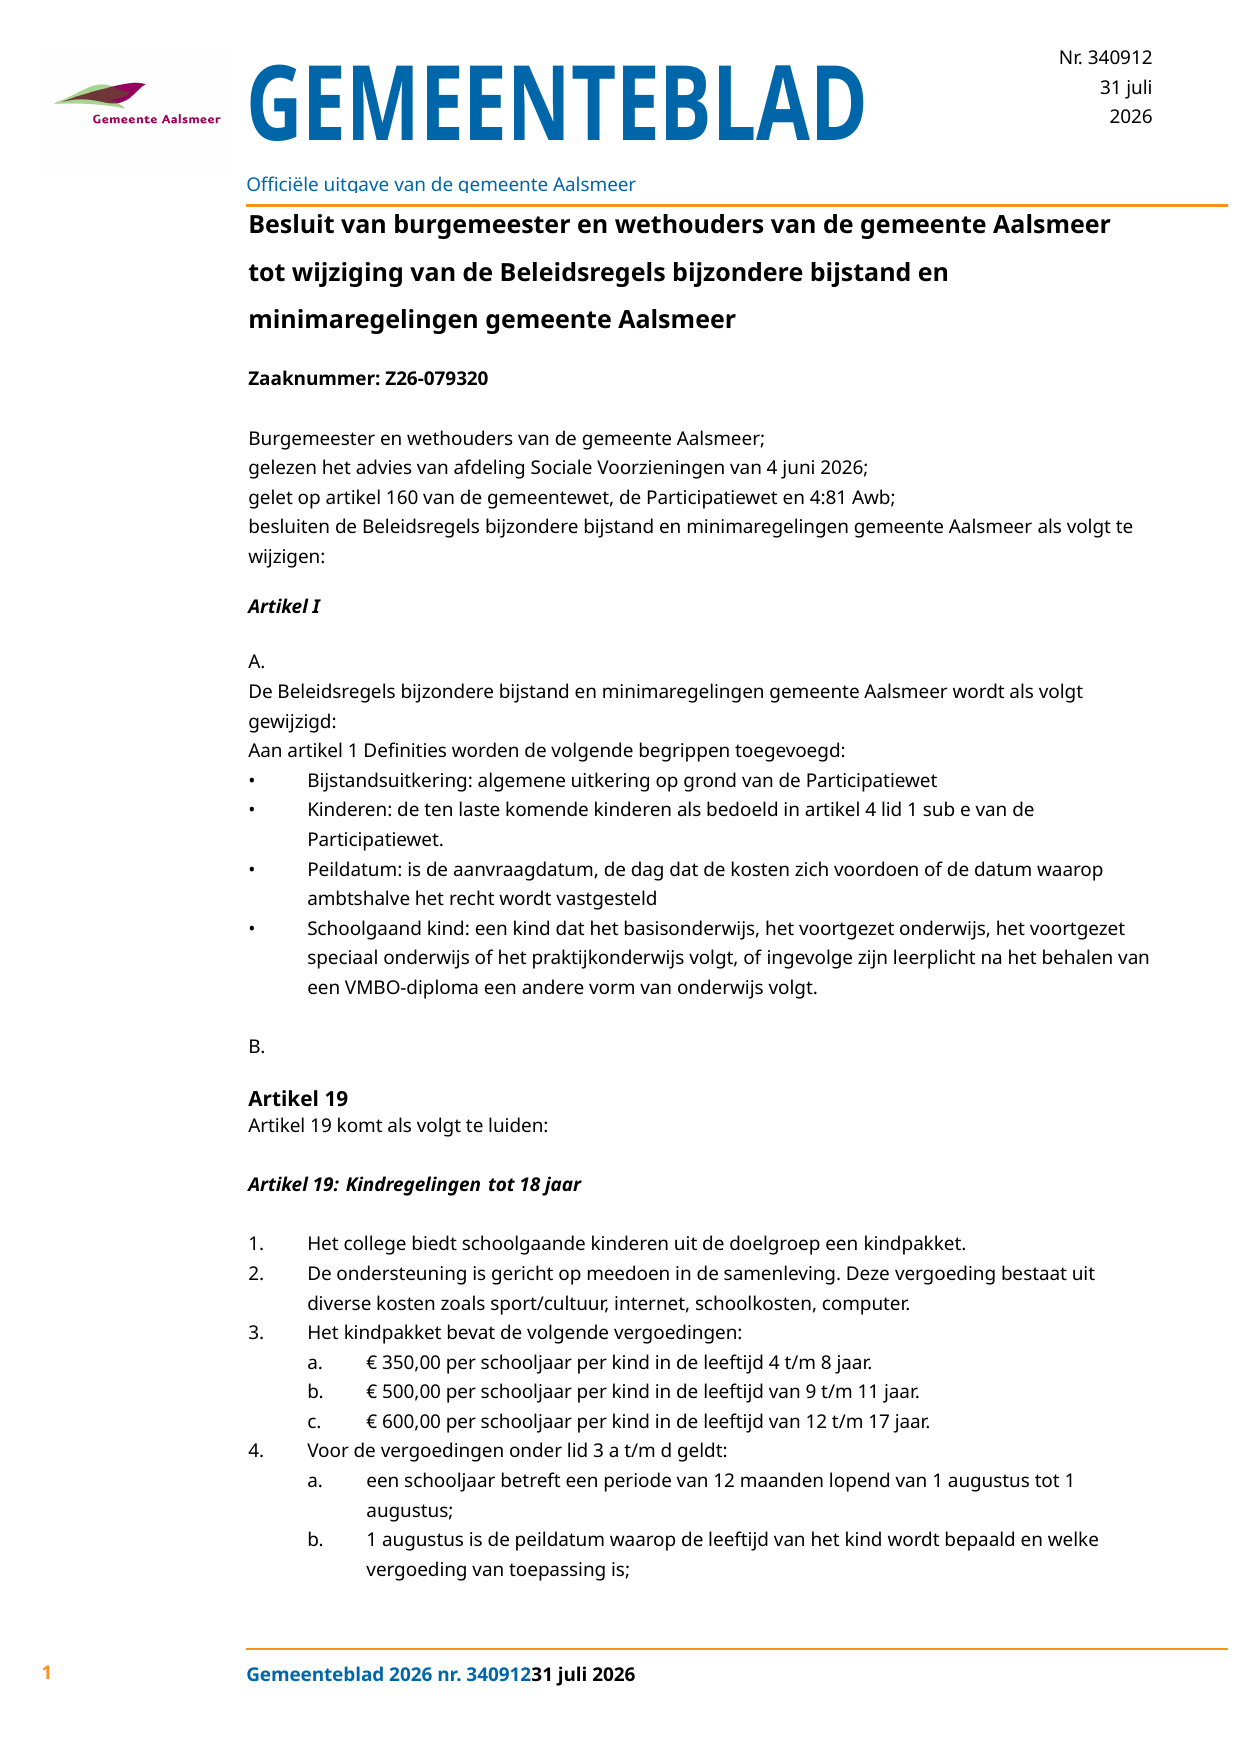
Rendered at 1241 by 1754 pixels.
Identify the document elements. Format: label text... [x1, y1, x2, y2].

text A. [248, 649, 1152, 674]
picture [41, 47, 231, 172]
list Schoolgaand kind: een kind dat het basisonderwijs, het voortgezet onderwijs, het voortgezet speciaal onderwijs of het praktijkonderwijs volgt, of ingevolge zijn leerplicht na het behalen van een VMBO-diploma een andere vorm van onderwijs volgt. [248, 915, 1152, 1000]
text gelet op artikel 160 van de gemeentewet, de Participatiewet en 4:81 Awb; [248, 484, 1152, 509]
text B. [248, 1033, 1152, 1059]
list € 600,00 per schooljaar per kind in de leeftijd van 12 t/m 17 jaar. [307, 1408, 1152, 1434]
list Voor de vergoedingen onder lid 3 a t/m d geldt: [248, 1438, 1152, 1463]
text Artikel 19: Kindregelingen tot 18 jaar [248, 1171, 1152, 1197]
list Het college biedt schoolgaande kinderen uit de doelgroep een kindpakket. [248, 1231, 1152, 1256]
text Artikel I [248, 593, 1152, 619]
list Kinderen: de ten laste komende kinderen als bedoeld in artikel 4 lid 1 sub e van de Participatiewet. [248, 797, 1152, 852]
text De Beleidsregels bijzondere bijstand en minimaregelingen gemeente Aalsmeer wordt als volgt gewijzigd: [248, 678, 1152, 734]
list € 500,00 per schooljaar per kind in de leeftijd van 9 t/m 11 jaar. [307, 1378, 1152, 1404]
list 1 augustus is de peildatum waarop de leeftijd van het kind wordt bepaald en welke vergoeding van toepassing is; [307, 1526, 1152, 1582]
text Artikel 19 [248, 1084, 1152, 1112]
list € 350,00 per schooljaar per kind in de leeftijd 4 t/m 8 jaar. [307, 1349, 1152, 1374]
list een schooljaar betreft een periode van 12 maanden lopend van 1 augustus tot 1 augustus; [307, 1467, 1152, 1522]
text Aan artikel 1 Definities worden de volgende begrippen toegevoegd: [248, 737, 1152, 763]
list Het kindpakket bevat de volgende vergoedingen: [248, 1319, 1152, 1345]
list De ondersteuning is gericht op meedoen in de samenleving. Deze vergoeding bestaat uit diverse kosten zoals sport/cultuur, internet, schoolkosten, computer. [248, 1260, 1152, 1315]
text Burgemeester en wethouders van de gemeente Aalsmeer; [248, 425, 1152, 450]
text besluiten de Beleidsregels bijzondere bijstand en minimaregelingen gemeente Aalsmeer als volgt te wijzigen: [248, 513, 1152, 569]
list Bijstandsuitkering: algemene uitkering op grond van de Participatiewet [248, 767, 1152, 793]
text Besluit van burgemeester en wethouders van de gemeente Aalsmeer tot wijziging van de Beleidsregels bijzondere bijstand en minimaregelingen gemeente Aalsmeer [248, 207, 1152, 336]
text Zaaknummer: Z26-079320 [248, 366, 1152, 391]
text gelezen het advies van afdeling Sociale Voorzieningen van 4 juni 2026; [248, 454, 1152, 480]
list Peildatum: is de aanvraagdatum, de dag dat de kosten zich voordoen of de datum waarop ambtshalve het recht wordt vastgesteld [248, 856, 1152, 911]
text Artikel 19 komt als volgt te luiden: [248, 1112, 1152, 1138]
